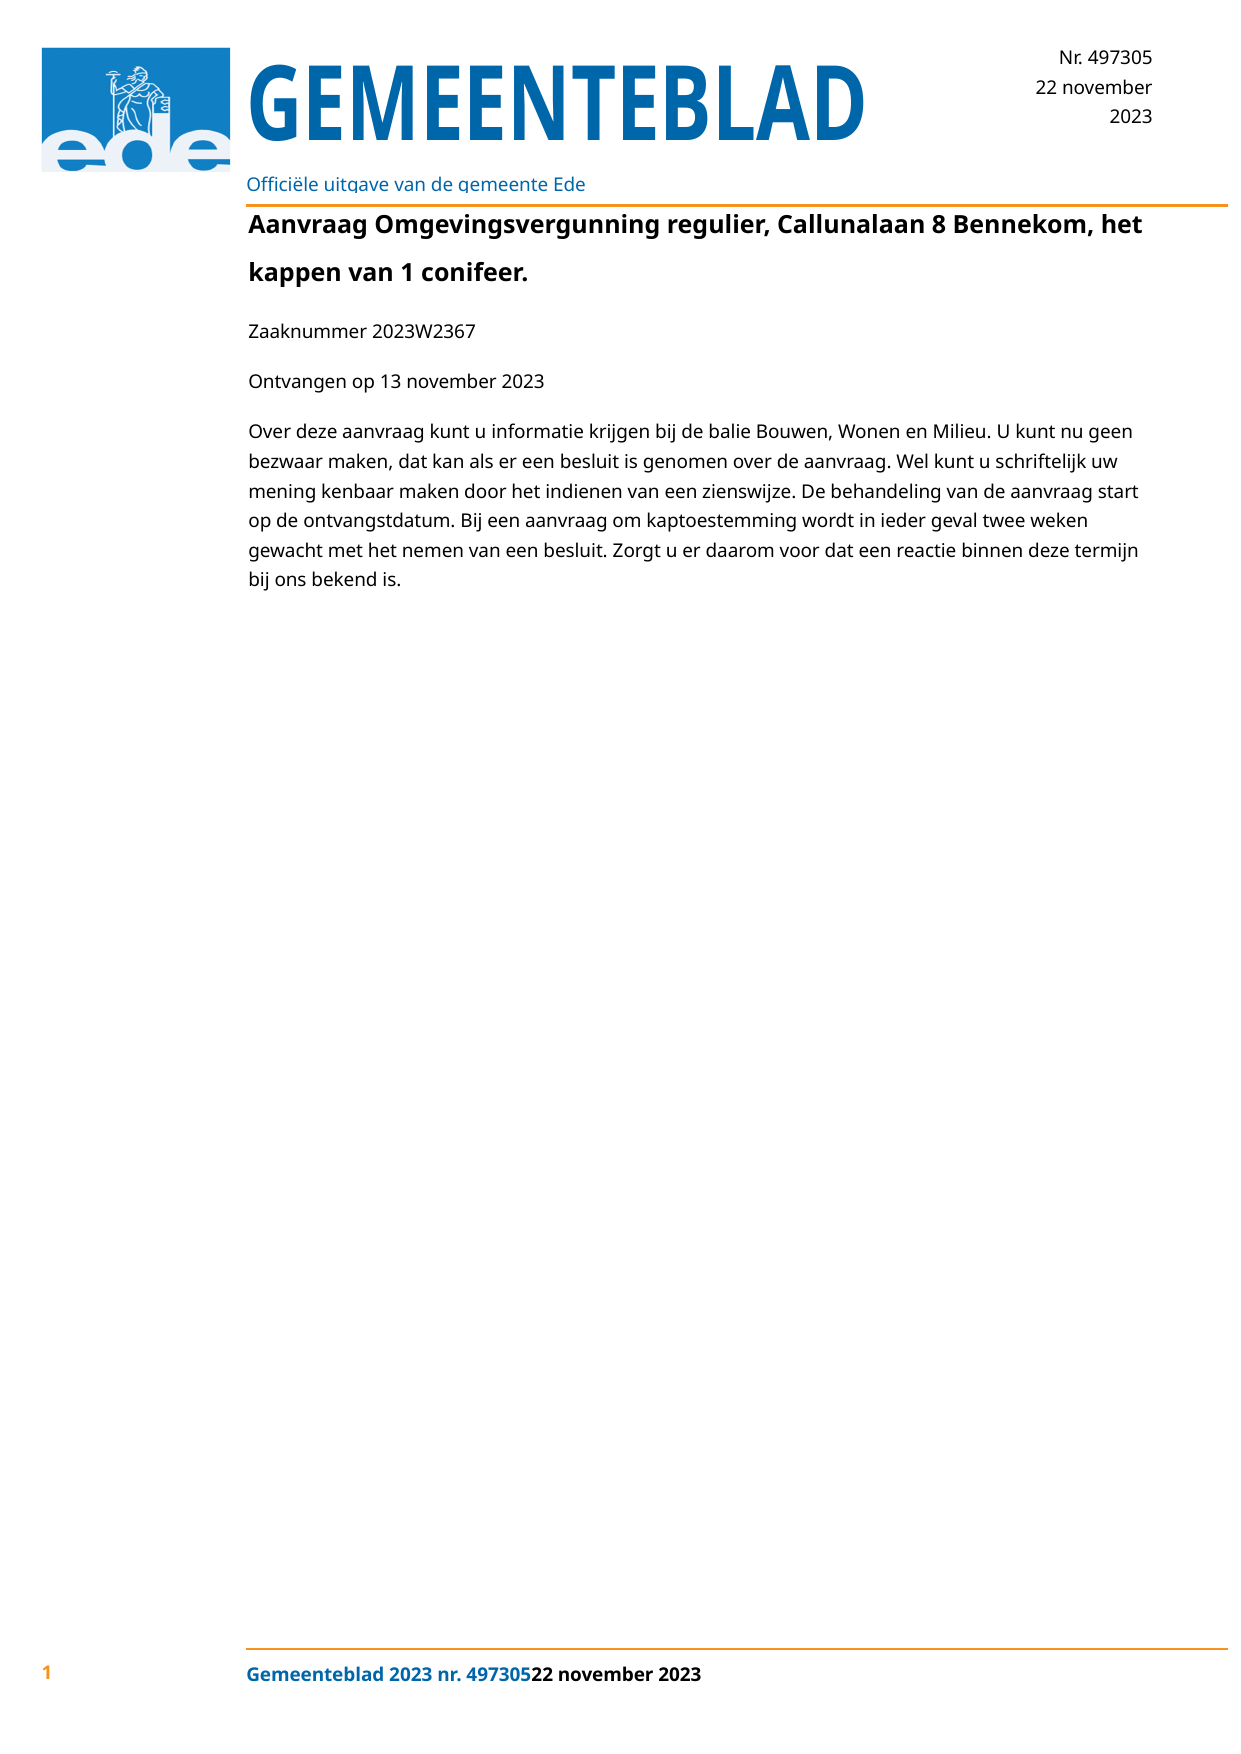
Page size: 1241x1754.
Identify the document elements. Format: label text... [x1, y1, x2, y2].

text Aanvraag Omgevingsvergunning regulier, Callunalaan 8 Bennekom, het kappen van 1 conifeer. [248, 207, 1152, 288]
text Over deze aanvraag kunt u informatie krijgen bij de balie Bouwen, Wonen en Milieu. U kunt nu geen bezwaar maken, dat kan als er een besluit is genomen over de aanvraag. Wel kunt u schriftelijk uw mening kenbaar maken door het indienen van een zienswijze. De behandeling van de aanvraag start op de ontvangstdatum. Bij een aanvraag om kaptoestemming wordt in ieder geval twee weken gewacht met het nemen van een besluit. Zorgt u er daarom voor dat een reactie binnen deze termijn bij ons bekend is. [248, 419, 1152, 592]
text Zaaknummer 2023W2367 [248, 318, 1152, 344]
text Ontvangen op 13 november 2023 [248, 368, 1152, 394]
picture [41, 47, 231, 172]
